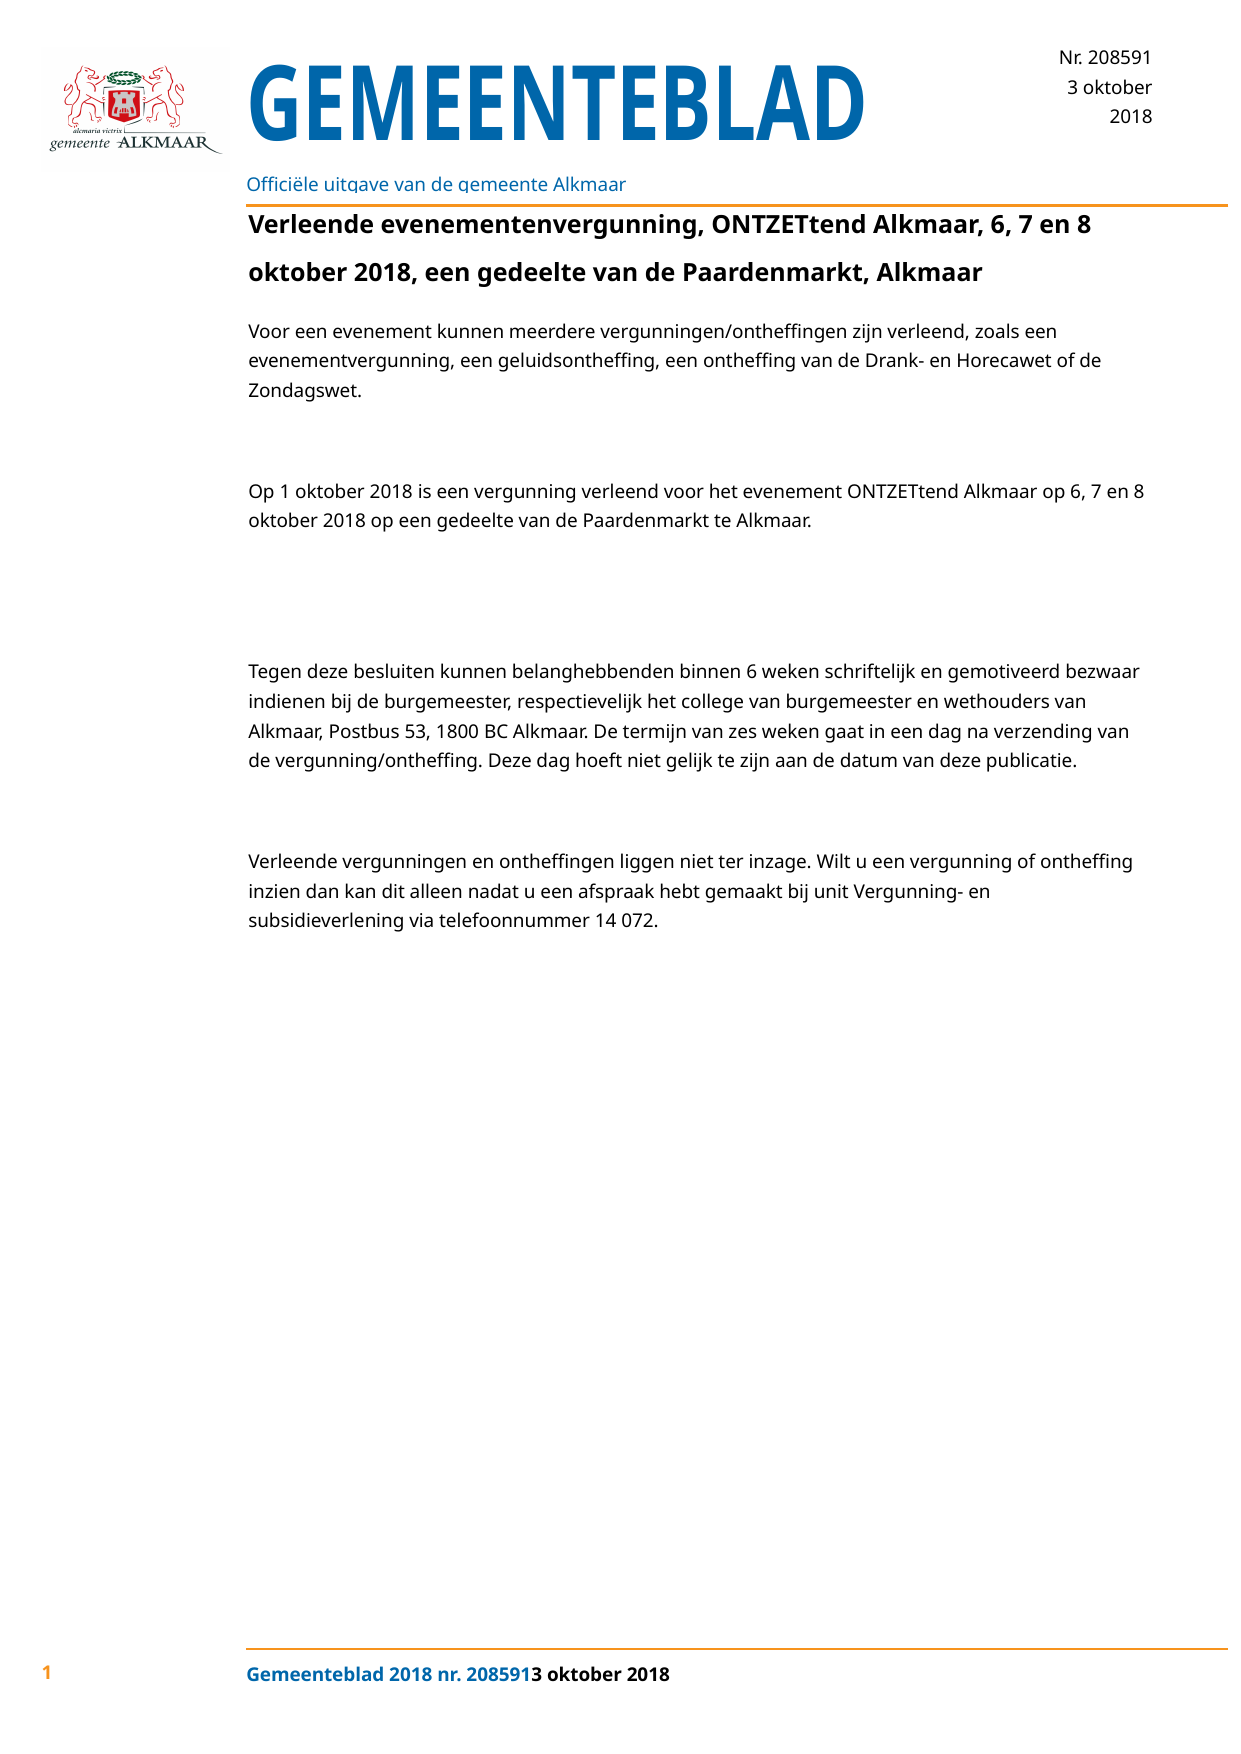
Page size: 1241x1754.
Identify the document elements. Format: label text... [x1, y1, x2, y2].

text Verleende vergunningen en ontheffingen liggen niet ter inzage. Wilt u een vergunning of ontheffing inzien dan kan dit alleen nadat u een afspraak hebt gemaakt bij unit Vergunning- en subsidieverlening via telefoonnummer 14 072. [248, 848, 1152, 933]
picture [41, 47, 231, 172]
text Voor een evenement kunnen meerdere vergunningen/ontheffingen zijn verleend, zoals een evenementvergunning, een geluidsontheffing, een ontheffing van de Drank- en Horecawet of de Zondagswet. [248, 318, 1152, 403]
text Verleende evenementenvergunning, ONTZETtend Alkmaar, 6, 7 en 8 oktober 2018, een gedeelte van de Paardenmarkt, Alkmaar [248, 207, 1152, 288]
text Tegen deze besluiten kunnen belanghebbenden binnen 6 weken schriftelijk en gemotiveerd bezwaar indienen bij de burgemeester, respectievelijk het college van burgemeester en wethouders van Alkmaar, Postbus 53, 1800 BC Alkmaar. De termijn van zes weken gaat in een dag na verzending van de vergunning/ontheffing. Deze dag hoeft niet gelijk te zijn aan de datum van deze publicatie. [248, 659, 1152, 773]
text Op 1 oktober 2018 is een vergunning verleend voor het evenement ONTZETtend Alkmaar op 6, 7 en 8 oktober 2018 op een gedeelte van de Paardenmarkt te Alkmaar. [248, 478, 1152, 533]
